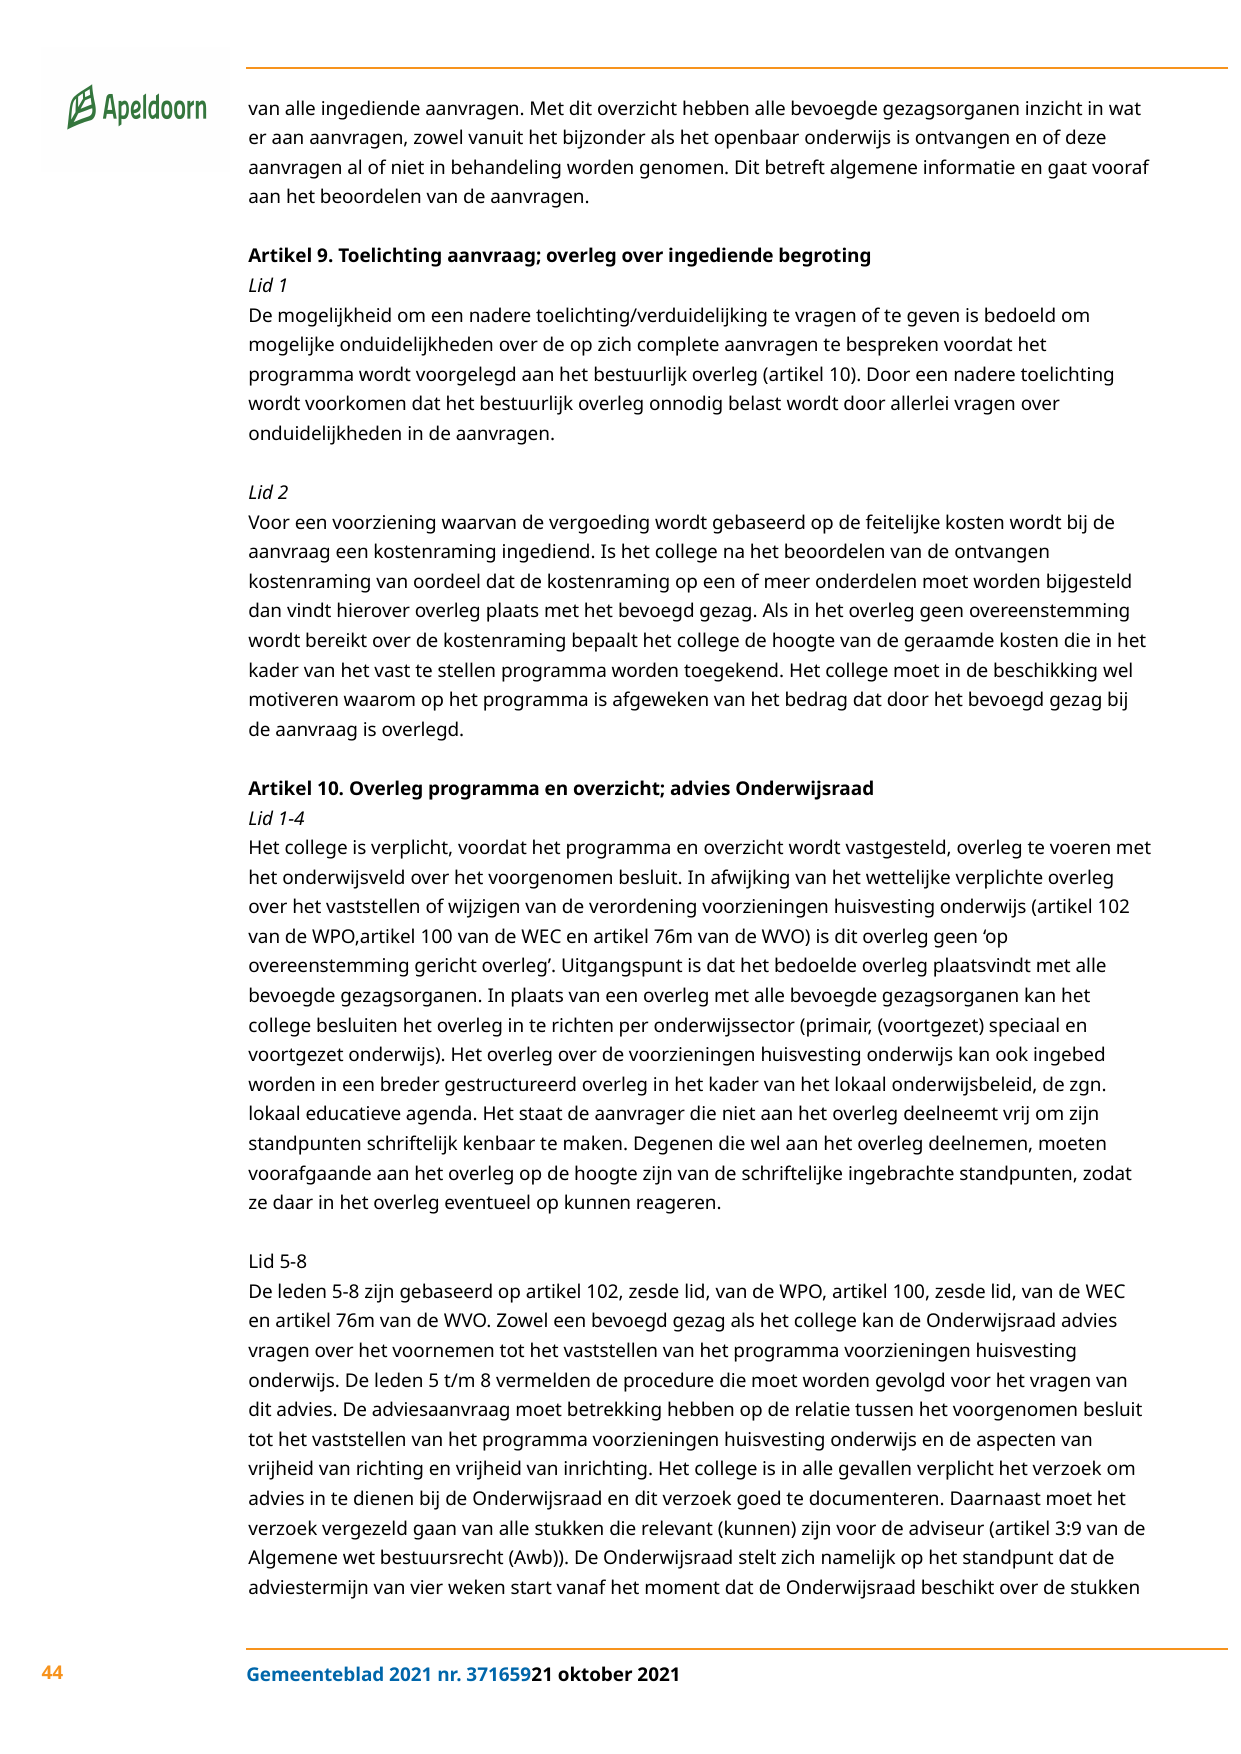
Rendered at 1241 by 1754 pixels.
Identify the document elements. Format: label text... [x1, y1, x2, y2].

text Lid 5-8 [248, 1248, 1152, 1274]
text De mogelijkheid om een nadere toelichting/verduidelijking te vragen of te geven is bedoeld om mogelijke onduidelijkheden over de op zich complete aanvragen te bespreken voordat het programma wordt voorgelegd aan het bestuurlijk overleg (artikel 10). Door een nadere toelichting wordt voorkomen dat het bestuurlijk overleg onnodig belast wordt door allerlei vragen over onduidelijkheden in de aanvragen. [248, 302, 1152, 446]
text De leden 5-8 zijn gebaseerd op artikel 102, zesde lid, van de WPO, artikel 100, zesde lid, van de WEC en artikel 76m van de WVO. Zowel een bevoegd gezag als het college kan de Onderwijsraad advies vragen over het voornemen tot het vaststellen van het programma voorzieningen huisvesting onderwijs. De leden 5 t/m 8 vermelden de procedure die moet worden gevolgd voor het vragen van dit advies. De adviesaanvraag moet betrekking hebben op de relatie tussen het voorgenomen besluit tot het vaststellen van het programma voorzieningen huisvesting onderwijs en de aspecten van vrijheid van richting en vrijheid van inrichting. Het college is in alle gevallen verplicht het verzoek om advies in te dienen bij de Onderwijsraad en dit verzoek goed te documenteren. Daarnaast moet het verzoek vergezeld gaan van alle stukken die relevant (kunnen) zijn voor de adviseur (artikel 3:9 van de Algemene wet bestuursrecht (Awb)). De Onderwijsraad stelt zich namelijk op het standpunt dat de adviestermijn van vier weken start vanaf het moment dat de Onderwijsraad beschikt over de stukken [248, 1278, 1152, 1600]
text Artikel 9. Toelichting aanvraag; overleg over ingediende begroting [248, 243, 1152, 268]
text Artikel 10. Overleg programma en overzicht; advies Onderwijsraad [248, 775, 1152, 801]
picture [41, 47, 231, 172]
text Lid 1-4 [248, 805, 1152, 831]
text Lid 2 [248, 479, 1152, 505]
text Het college is verplicht, voordat het programma en overzicht wordt vastgesteld, overleg te voeren met het onderwijsveld over het voorgenomen besluit. In afwijking van het wettelijke verplichte overleg over het vaststellen of wijzigen van de verordening voorzieningen huisvesting onderwijs (artikel 102 van de WPO,artikel 100 van de WEC en artikel 76m van de WVO) is dit overleg geen ‘op overeenstemming gericht overleg’. Uitgangspunt is dat het bedoelde overleg plaatsvindt met alle bevoegde gezagsorganen. In plaats van een overleg met alle bevoegde gezagsorganen kan het college besluiten het overleg in te richten per onderwijssector (primair, (voortgezet) speciaal en voortgezet onderwijs). Het overleg over de voorzieningen huisvesting onderwijs kan ook ingebed worden in een breder gestructureerd overleg in het kader van het lokaal onderwijsbeleid, de zgn. lokaal educatieve agenda. Het staat de aanvrager die niet aan het overleg deelneemt vrij om zijn standpunten schriftelijk kenbaar te maken. Degenen die wel aan het overleg deelnemen, moeten voorafgaande aan het overleg op de hoogte zijn van de schriftelijke ingebrachte standpunten, zodat ze daar in het overleg eventueel op kunnen reageren. [248, 834, 1152, 1215]
text Voor een voorziening waarvan de vergoeding wordt gebaseerd op de feitelijke kosten wordt bij de aanvraag een kostenraming ingediend. Is het college na het beoordelen van de ontvangen kostenraming van oordeel dat de kostenraming op een of meer onderdelen moet worden bijgesteld dan vindt hierover overleg plaats met het bevoegd gezag. Als in het overleg geen overeenstemming wordt bereikt over de kostenraming bepaalt het college de hoogte van de geraamde kosten die in het kader van het vast te stellen programma worden toegekend. Het college moet in de beschikking wel motiveren waarom op het programma is afgeweken van het bedrag dat door het bevoegd gezag bij de aanvraag is overlegd. [248, 509, 1152, 742]
text Lid 1 [248, 272, 1152, 298]
text van alle ingediende aanvragen. Met dit overzicht hebben alle bevoegde gezagsorganen inzicht in wat er aan aanvragen, zowel vanuit het bijzonder als het openbaar onderwijs is ontvangen en of deze aanvragen al of niet in behandeling worden genomen. Dit betreft algemene informatie en gaat vooraf aan het beoordelen van de aanvragen. [248, 95, 1152, 209]
